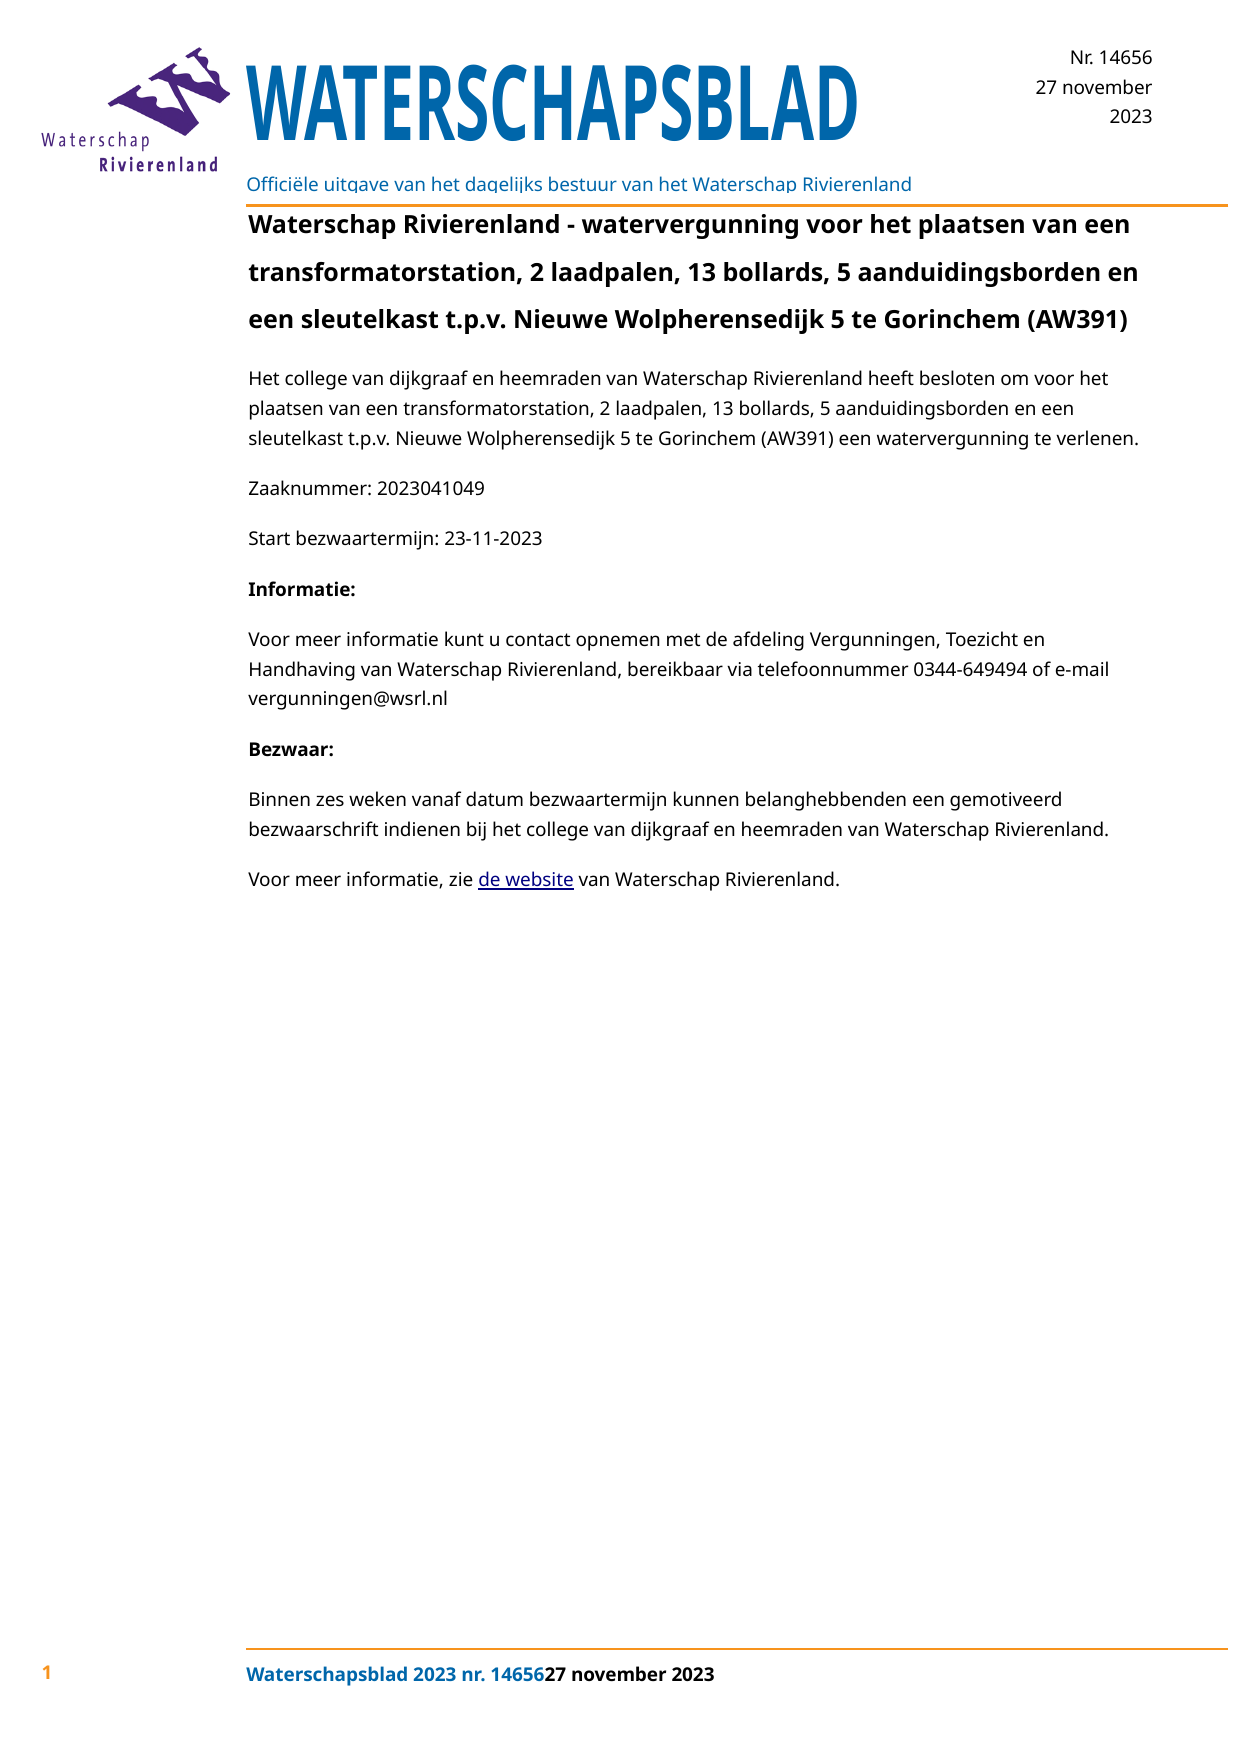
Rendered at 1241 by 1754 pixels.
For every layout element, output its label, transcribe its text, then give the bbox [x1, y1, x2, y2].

text Bezwaar: [248, 736, 1152, 762]
text Zaaknummer: 2023041049 [248, 475, 1152, 501]
text Voor meer informatie kunt u contact opnemen met de afdeling Vergunningen, Toezicht en Handhaving van Waterschap Rivierenland, bereikbaar via telefoonnummer 0344-649494 of e-mail vergunningen@wsrl.nl [248, 626, 1152, 711]
text Waterschap Rivierenland - watervergunning voor het plaatsen van een transformatorstation, 2 laadpalen, 13 bollards, 5 aanduidingsborden en een sleutelkast t.p.v. Nieuwe Wolpherensedijk 5 te Gorinchem (AW391) [248, 207, 1152, 336]
text Informatie: [248, 576, 1152, 602]
picture [41, 47, 231, 172]
text Binnen zes weken vanaf datum bezwaartermijn kunnen belanghebbenden een gemotiveerd bezwaarschrift indienen bij het college van dijkgraaf en heemraden van Waterschap Rivierenland. [248, 786, 1152, 842]
text Start bezwaartermijn: 23-11-2023 [248, 526, 1152, 551]
text Voor meer informatie, zie de website van Waterschap Rivierenland. [248, 866, 1152, 892]
text Het college van dijkgraaf en heemraden van Waterschap Rivierenland heeft besloten om voor het plaatsen van een transformatorstation, 2 laadpalen, 13 bollards, 5 aanduidingsborden en een sleutelkast t.p.v. Nieuwe Wolpherensedijk 5 te Gorinchem (AW391) een watervergunning te verlenen. [248, 366, 1152, 450]
